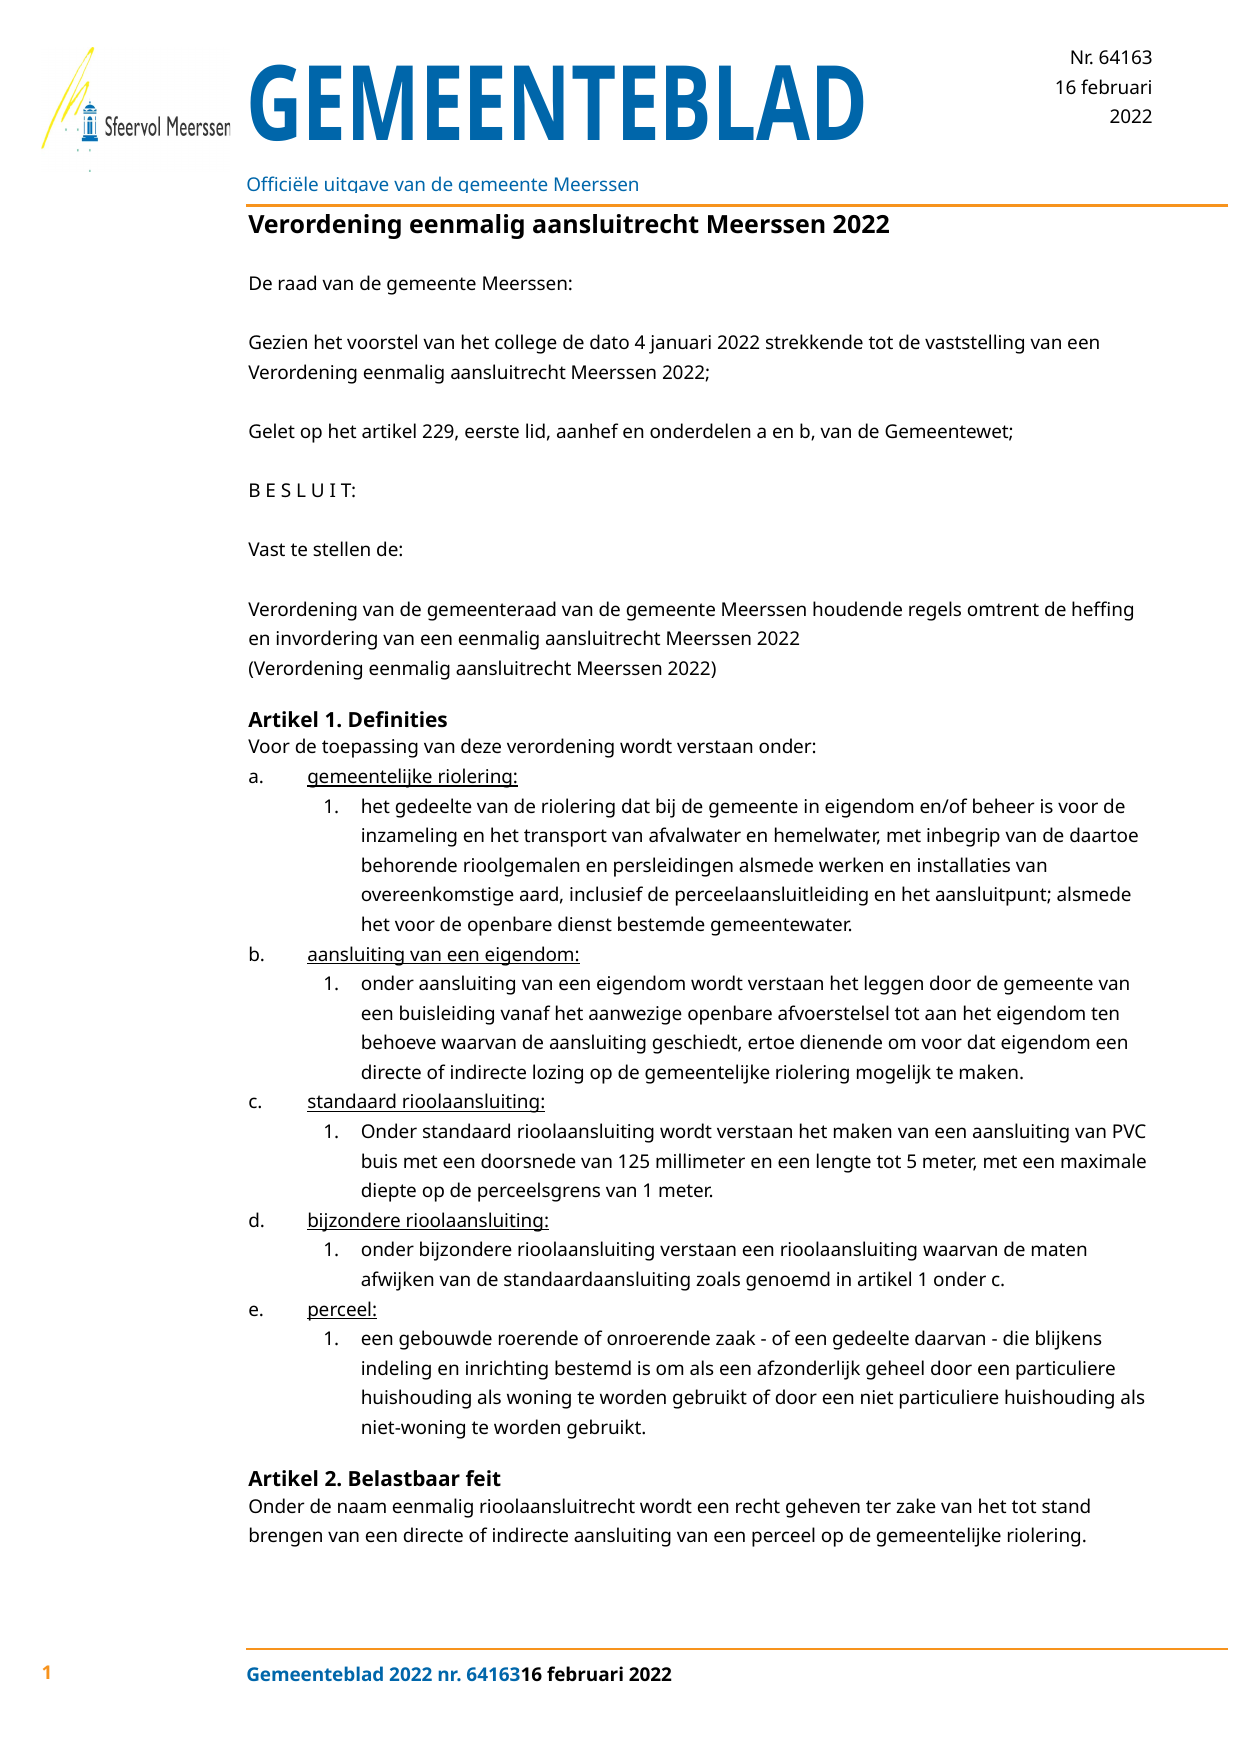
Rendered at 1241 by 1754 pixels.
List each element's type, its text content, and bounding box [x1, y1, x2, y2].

list onder aansluiting van een eigendom wordt verstaan het leggen door de gemeente van een buisleiding vanaf het aanwezige openbare afvoerstelsel tot aan het eigendom ten behoeve waarvan de aansluiting geschiedt, ertoe dienende om voor dat eigendom een directe of indirecte lozing op de gemeentelijke riolering mogelijk te maken. [323, 970, 1152, 1085]
text Artikel 1. Definities [248, 705, 1152, 734]
list aansluiting van een eigendom: [248, 941, 1152, 967]
picture [41, 47, 231, 172]
text Vast te stellen de: [248, 537, 1152, 562]
text De raad van de gemeente Meerssen: [248, 270, 1152, 296]
text Onder de naam eenmalig rioolaansluitrecht wordt een recht geheven ter zake van het tot stand brengen van een directe of indirecte aansluiting van een perceel op de gemeentelijke riolering. [248, 1493, 1152, 1548]
text Verordening van de gemeenteraad van de gemeente Meerssen houdende regels omtrent de heffing en invordering van een eenmalig aansluitrecht Meerssen 2022 [248, 596, 1152, 651]
list Onder standaard rioolaansluiting wordt verstaan het maken van een aansluiting van PVC buis met een doorsnede van 125 millimeter en een lengte tot 5 meter, met een maximale diepte op de perceelsgrens van 1 meter. [323, 1118, 1152, 1203]
text Voor de toepassing van deze verordening wordt verstaan onder: [248, 734, 1152, 759]
list onder bijzondere rioolaansluiting verstaan een rioolaansluiting waarvan de maten afwijken van de standaardaansluiting zoals genoemd in artikel 1 onder c. [323, 1237, 1152, 1292]
text Artikel 2. Belastbaar feit [248, 1464, 1152, 1493]
list gemeentelijke riolering: [248, 763, 1152, 789]
text (Verordening eenmalig aansluitrecht Meerssen 2022) [248, 655, 1152, 681]
list het gedeelte van de riolering dat bij de gemeente in eigendom en/of beheer is voor de inzameling en het transport van afvalwater en hemelwater, met inbegrip van de daartoe behorende rioolgemalen en persleidingen alsmede werken en installaties van overeenkomstige aard, inclusief de perceelaansluitleiding en het aansluitpunt; alsmede het voor de openbare dienst bestemde gemeentewater. [323, 793, 1152, 937]
text Verordening eenmalig aansluitrecht Meerssen 2022 [248, 207, 1152, 241]
list bijzondere rioolaansluiting: [248, 1207, 1152, 1233]
list perceel: [248, 1296, 1152, 1322]
text B E S L U I T: [248, 477, 1152, 503]
list een gebouwde roerende of onroerende zaak - of een gedeelte daarvan - die blijkens indeling en inrichting bestemd is om als een afzonderlijk geheel door een particuliere huishouding als woning te worden gebruikt of door een niet particuliere huishouding als niet-woning te worden gebruikt. [323, 1325, 1152, 1440]
text Gelet op het artikel 229, eerste lid, aanhef en onderdelen a en b, van de Gemeentewet; [248, 418, 1152, 444]
text Gezien het voorstel van het college de dato 4 januari 2022 strekkende tot de vaststelling van een Verordening eenmalig aansluitrecht Meerssen 2022; [248, 329, 1152, 385]
list standaard rioolaansluiting: [248, 1089, 1152, 1114]
